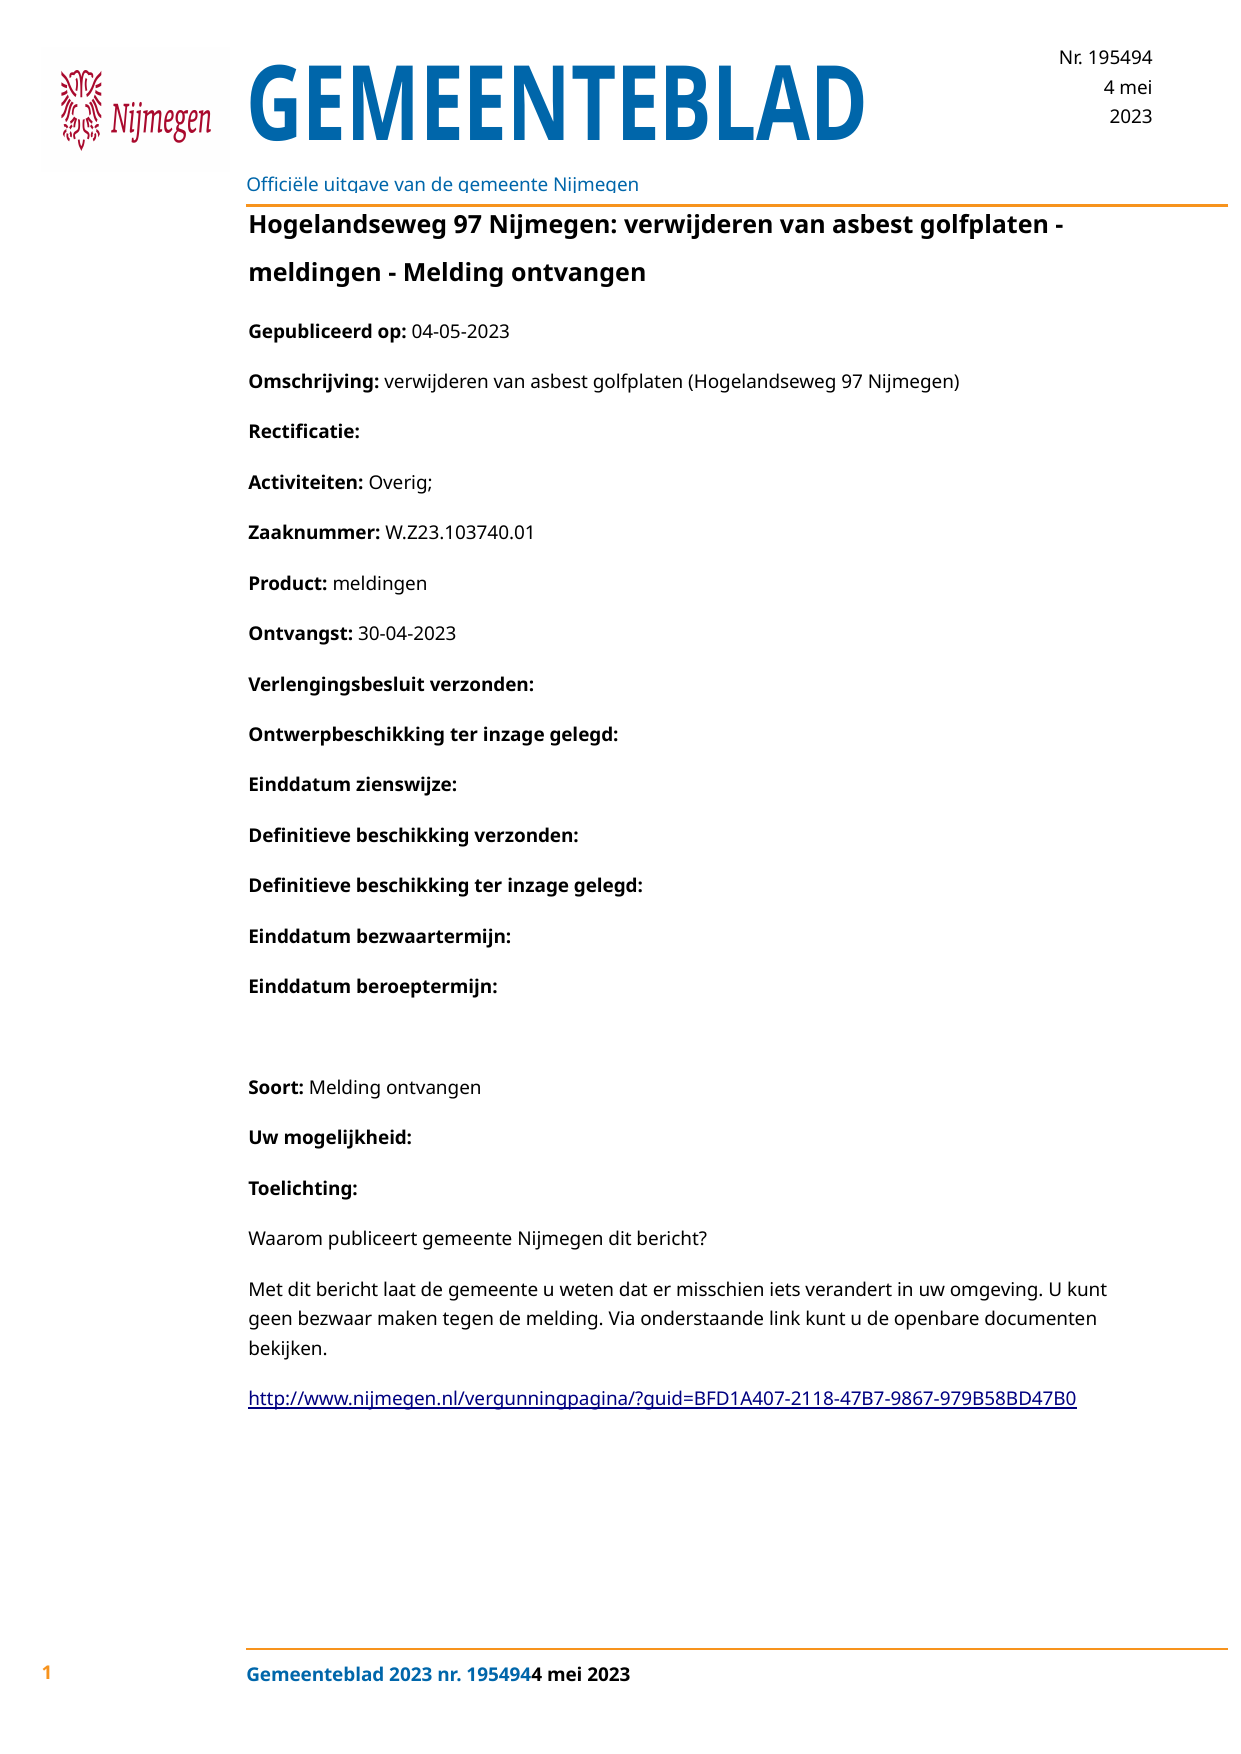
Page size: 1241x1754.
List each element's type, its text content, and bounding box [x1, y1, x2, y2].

text Ontwerpbeschikking ter inzage gelegd: [248, 721, 1152, 747]
text Soort: Melding ontvangen [248, 1074, 1152, 1100]
text Uw mogelijkheid: [248, 1124, 1152, 1150]
text Definitieve beschikking ter inzage gelegd: [248, 872, 1152, 898]
text Met dit bericht laat de gemeente u weten dat er misschien iets verandert in uw omgeving. U kunt geen bezwaar maken tegen de melding. Via onderstaande link kunt u de openbare documenten bekijken. [248, 1276, 1152, 1361]
text Einddatum zienswijze: [248, 772, 1152, 797]
text Activiteiten: Overig; [248, 469, 1152, 495]
text Ontvangst: 30-04-2023 [248, 620, 1152, 646]
text Omschrijving: verwijderen van asbest golfplaten (Hogelandseweg 97 Nijmegen) [248, 368, 1152, 394]
picture [41, 47, 231, 172]
text http://www.nijmegen.nl/vergunningpagina/?guid=BFD1A407-2118-47B7-9867-979B58BD47B0 [248, 1385, 1152, 1411]
text Gepubliceerd op: 04-05-2023 [248, 318, 1152, 344]
text Zaaknummer: W.Z23.103740.01 [248, 519, 1152, 545]
text Definitieve beschikking verzonden: [248, 822, 1152, 848]
text Toelichting: [248, 1175, 1152, 1201]
text Product: meldingen [248, 570, 1152, 596]
text Hogelandseweg 97 Nijmegen: verwijderen van asbest golfplaten - meldingen - Melding ontvangen [248, 207, 1152, 288]
text Einddatum bezwaartermijn: [248, 923, 1152, 949]
text Rectificatie: [248, 419, 1152, 444]
text Verlengingsbesluit verzonden: [248, 671, 1152, 697]
text Einddatum beroeptermijn: [248, 973, 1152, 999]
text Waarom publiceert gemeente Nijmegen dit bericht? [248, 1225, 1152, 1251]
